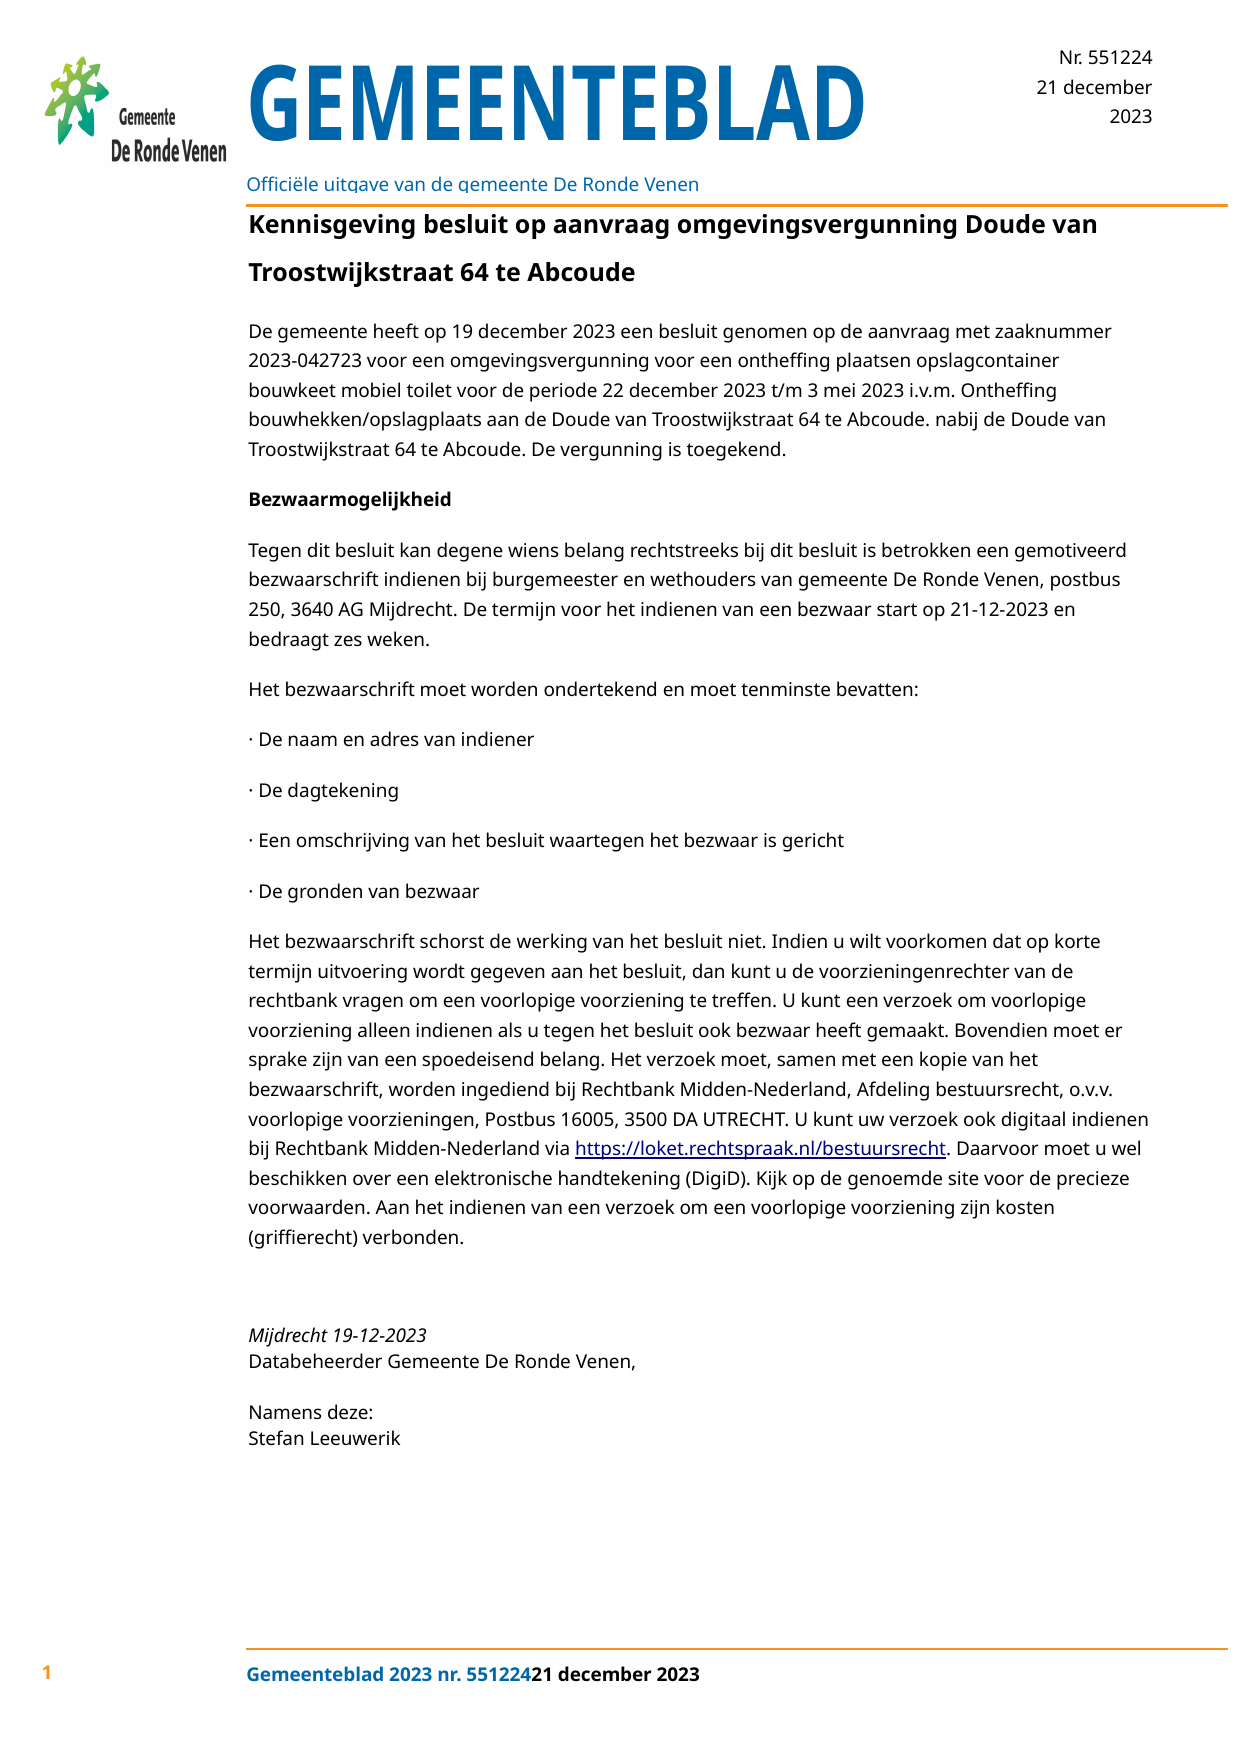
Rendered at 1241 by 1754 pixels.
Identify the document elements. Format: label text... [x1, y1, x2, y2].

text · De naam en adres van indiener [248, 727, 1152, 752]
text Databeheerder Gemeente De Ronde Venen, [248, 1348, 1152, 1374]
text Tegen dit besluit kan degene wiens belang rechtstreeks bij dit besluit is betrokken een gemotiveerd bezwaarschrift indienen bij burgemeester en wethouders van gemeente De Ronde Venen, postbus 250, 3640 AG Mijdrecht. De termijn voor het indienen van een bezwaar start op 21-12-2023 en bedraagt zes weken. [248, 537, 1152, 652]
text Het bezwaarschrift schorst de werking van het besluit niet. Indien u wilt voorkomen dat op korte termijn uitvoering wordt gegeven aan het besluit, dan kunt u de voorzieningenrechter van de rechtbank vragen om een voorlopige voorziening te treffen. U kunt een verzoek om voorlopige voorziening alleen indienen als u tegen het besluit ook bezwaar heeft gemaakt. Bovendien moet er sprake zijn van een spoedeisend belang. Het verzoek moet, samen met een kopie van het bezwaarschrift, worden ingediend bij Rechtbank Midden-Nederland, Afdeling bestuursrecht, o.v.v. voorlopige voorzieningen, Postbus 16005, 3500 DA UTRECHT. U kunt uw verzoek ook digitaal indienen bij Rechtbank Midden-Nederland via https://loket.rechtspraak.nl/bestuursrecht. Daarvoor moet u wel beschikken over een elektronische handtekening (DigiD). Kijk op de genoemde site voor de precieze voorwaarden. Aan het indienen van een verzoek om een voorlopige voorziening zijn kosten (griffierecht) verbonden. [248, 928, 1152, 1250]
text Mijdrecht 19-12-2023 [248, 1322, 1152, 1348]
text De gemeente heeft op 19 december 2023 een besluit genomen op de aanvraag met zaaknummer 2023-042723 voor een omgevingsvergunning voor een ontheffing plaatsen opslagcontainer bouwkeet mobiel toilet voor de periode 22 december 2023 t/m 3 mei 2023 i.v.m. Ontheffing bouwhekken/opslagplaats aan de Doude van Troostwijkstraat 64 te Abcoude. nabij de Doude van Troostwijkstraat 64 te Abcoude. De vergunning is toegekend. [248, 318, 1152, 462]
text Stefan Leeuwerik [248, 1425, 1152, 1451]
text · De dagtekening [248, 777, 1152, 803]
text Kennisgeving besluit op aanvraag omgevingsvergunning Doude van Troostwijkstraat 64 te Abcoude [248, 207, 1152, 288]
text · Een omschrijving van het besluit waartegen het bezwaar is gericht [248, 827, 1152, 853]
text Namens deze: [248, 1399, 1152, 1425]
text · De gronden van bezwaar [248, 878, 1152, 904]
picture [41, 47, 231, 172]
text Bezwaarmogelijkheid [248, 487, 1152, 512]
text Het bezwaarschrift moet worden ondertekend en moet tenminste bevatten: [248, 676, 1152, 702]
